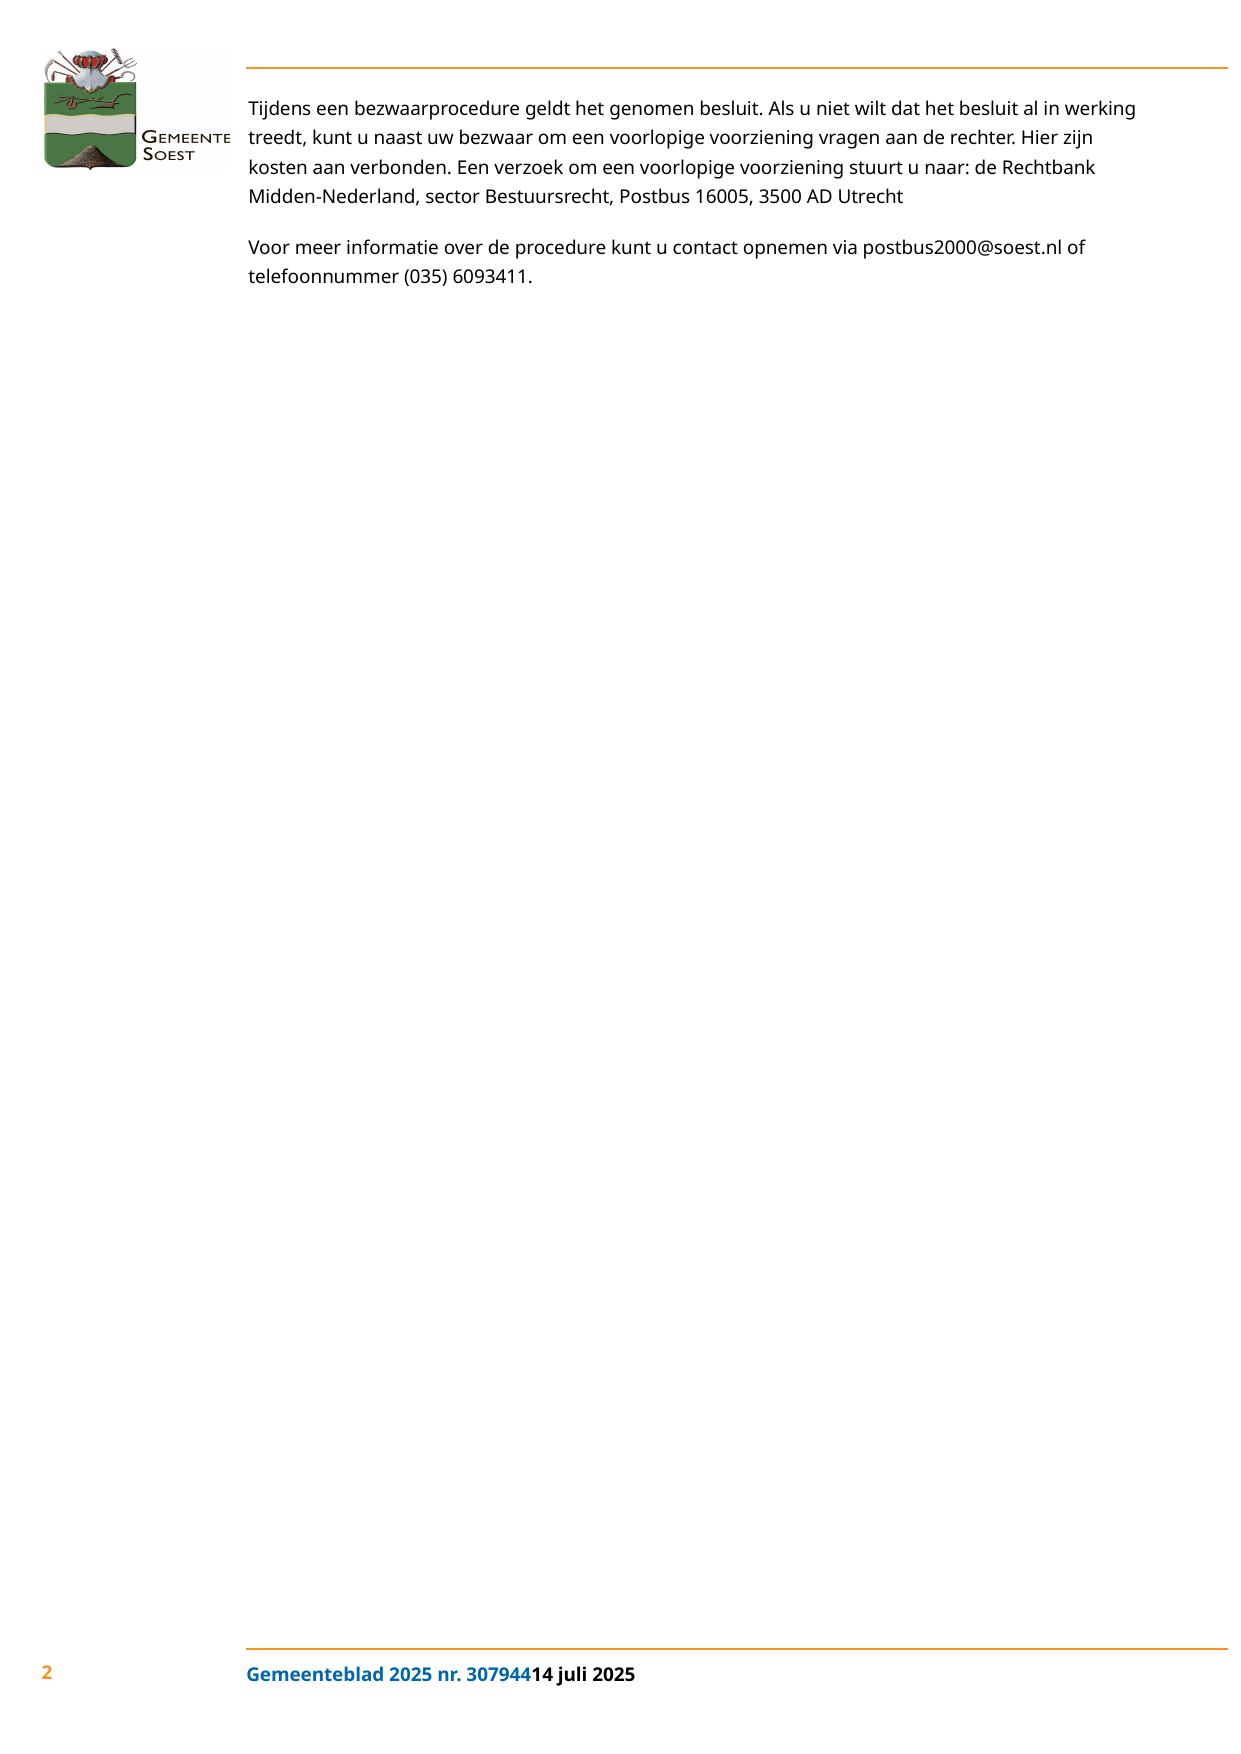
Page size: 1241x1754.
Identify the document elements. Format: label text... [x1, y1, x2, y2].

text Voor meer informatie over de procedure kunt u contact opnemen via postbus2000@soest.nl of telefoonnummer (035) 6093411. [248, 234, 1152, 289]
picture [41, 47, 231, 172]
text Tijdens een bezwaarprocedure geldt het genomen besluit. Als u niet wilt dat het besluit al in werking treedt, kunt u naast uw bezwaar om een voorlopige voorziening vragen aan de rechter. Hier zijn kosten aan verbonden. Een verzoek om een voorlopige voorziening stuurt u naar: de Rechtbank Midden-Nederland, sector Bestuursrecht, Postbus 16005, 3500 AD Utrecht [248, 95, 1152, 209]
